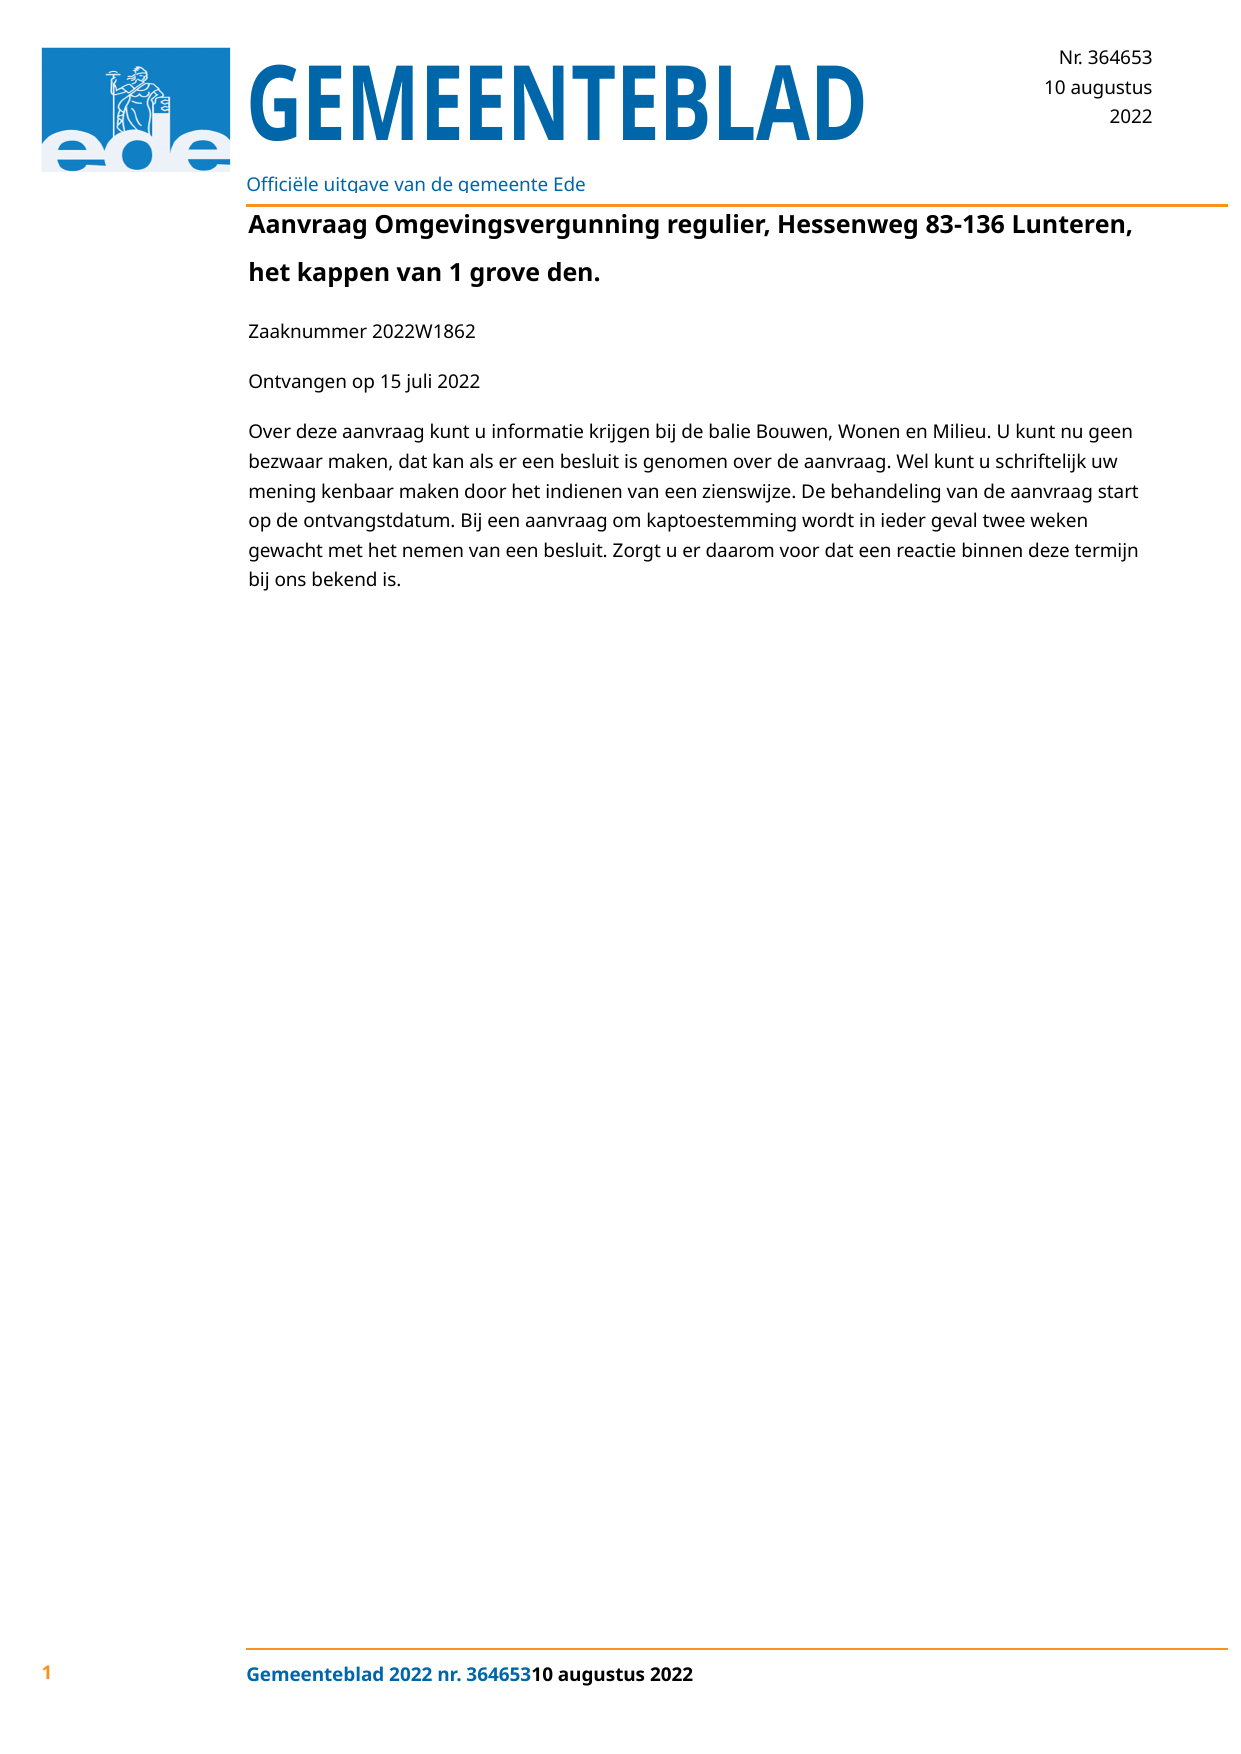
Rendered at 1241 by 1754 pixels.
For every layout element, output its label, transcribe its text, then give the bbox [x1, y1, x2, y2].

text Aanvraag Omgevingsvergunning regulier, Hessenweg 83-136 Lunteren, het kappen van 1 grove den. [248, 207, 1152, 288]
picture [41, 47, 231, 172]
text Zaaknummer 2022W1862 [248, 318, 1152, 344]
text Ontvangen op 15 juli 2022 [248, 368, 1152, 394]
text Over deze aanvraag kunt u informatie krijgen bij de balie Bouwen, Wonen en Milieu. U kunt nu geen bezwaar maken, dat kan als er een besluit is genomen over de aanvraag. Wel kunt u schriftelijk uw mening kenbaar maken door het indienen van een zienswijze. De behandeling van de aanvraag start op de ontvangstdatum. Bij een aanvraag om kaptoestemming wordt in ieder geval twee weken gewacht met het nemen van een besluit. Zorgt u er daarom voor dat een reactie binnen deze termijn bij ons bekend is. [248, 419, 1152, 592]
